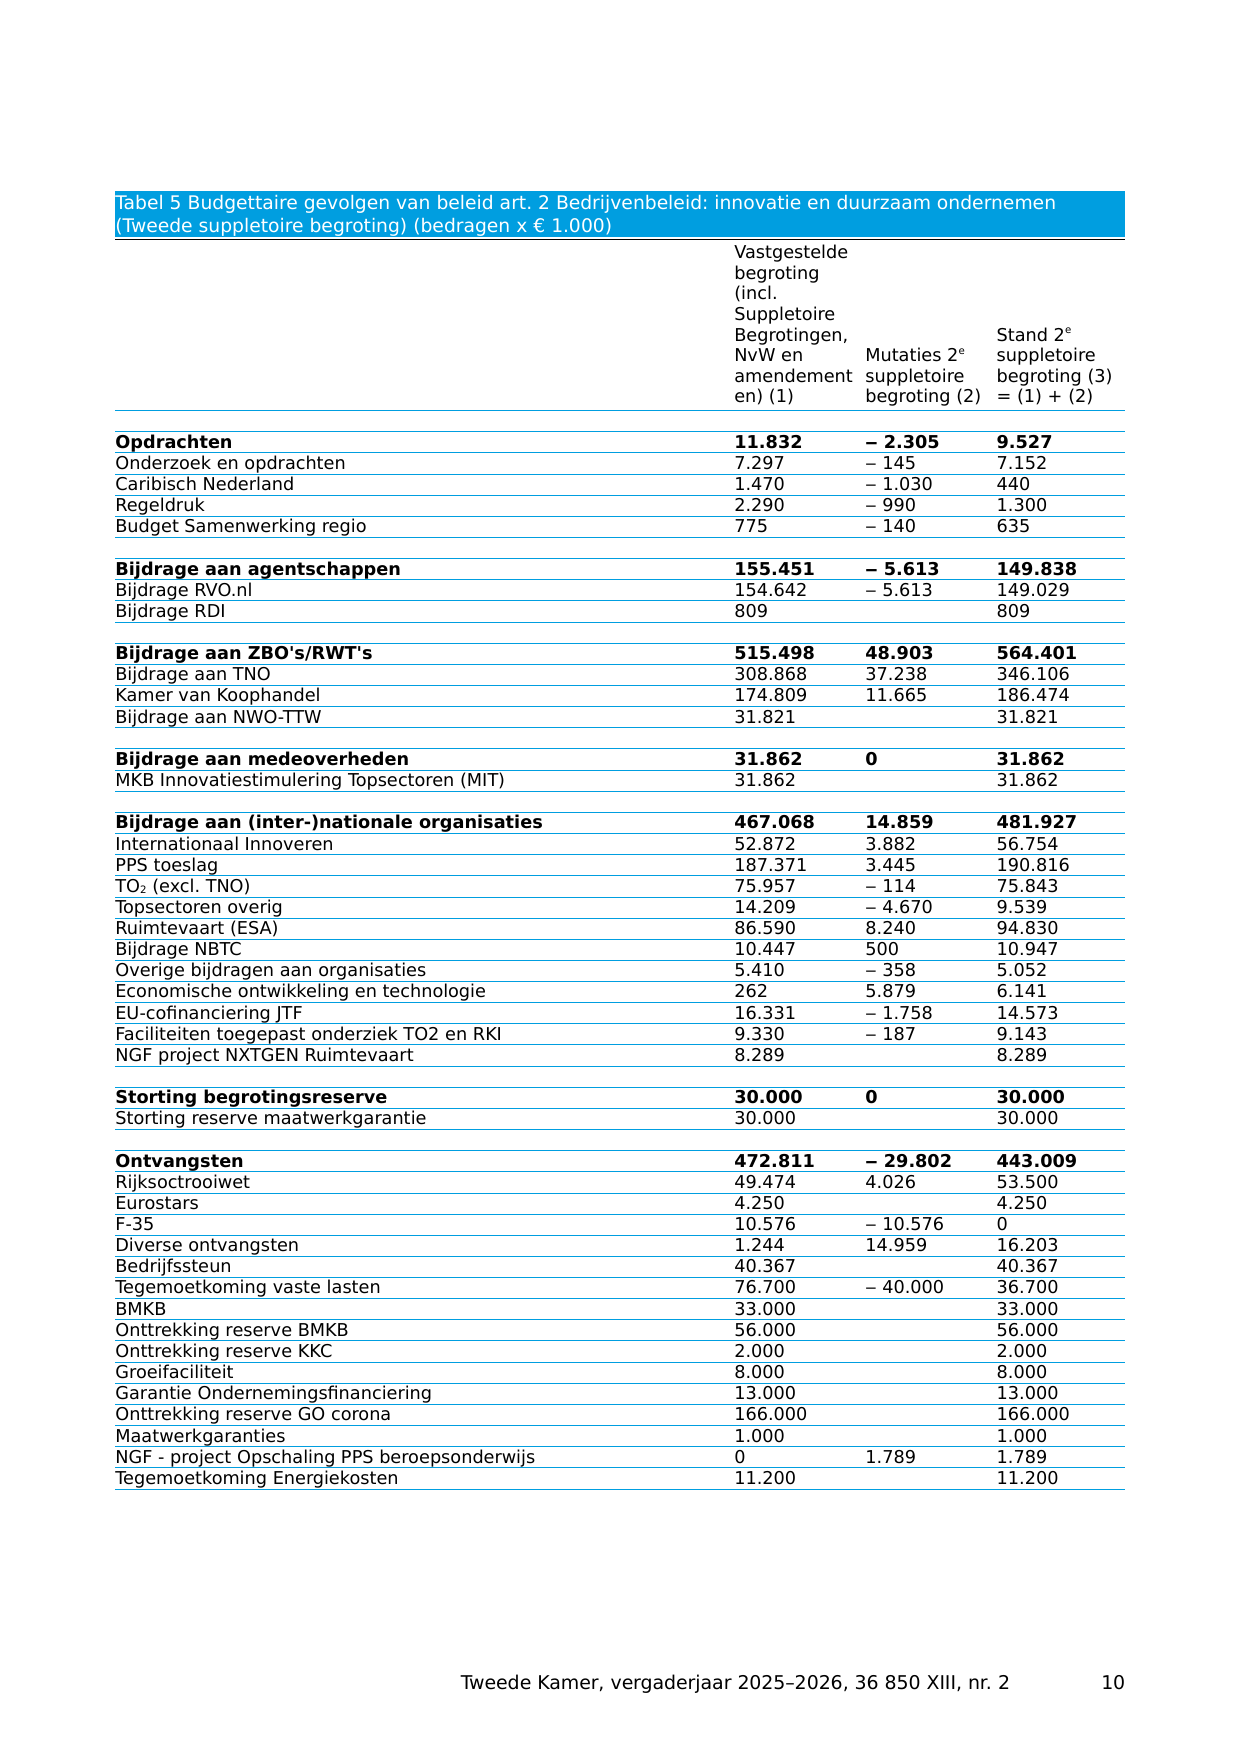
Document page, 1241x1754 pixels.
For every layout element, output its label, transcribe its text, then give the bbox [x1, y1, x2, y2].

table_cell [862, 1299, 993, 1319]
table_cell 149.029 [994, 580, 1125, 600]
table_cell MKB Innovatiestimulering Topsectoren (MIT) [115, 771, 731, 791]
table_cell 40.367 [731, 1257, 862, 1277]
table_cell Eurostars [115, 1194, 731, 1213]
table_cell [862, 623, 993, 643]
table_cell [862, 1363, 993, 1383]
table_cell 2.290 [731, 496, 862, 516]
table_cell Bijdrage aan ZBO's/RWT's [115, 644, 731, 664]
table_cell ‒ 1.030 [862, 475, 993, 494]
table_cell Regeldruk [115, 496, 731, 516]
table_cell 1.000 [994, 1426, 1125, 1446]
table_cell 1.244 [731, 1236, 862, 1256]
table_cell 190.816 [994, 855, 1125, 875]
table_cell 515.498 [731, 644, 862, 664]
table_cell 187.371 [731, 855, 862, 875]
table_cell Opdrachten [115, 432, 731, 452]
table_cell [862, 1257, 993, 1277]
table_cell 30.000 [994, 1109, 1125, 1129]
table_cell Topsectoren overig [115, 898, 731, 917]
table_cell 4.250 [994, 1194, 1125, 1213]
table_cell 13.000 [994, 1384, 1125, 1404]
table_cell [862, 1384, 993, 1404]
table_cell Ontvangsten [115, 1151, 731, 1171]
table_cell [862, 1067, 993, 1087]
table_cell ‒ 145 [862, 453, 993, 473]
table_cell 31.821 [994, 707, 1125, 727]
table_cell 6.141 [994, 982, 1125, 1002]
table_cell [115, 792, 731, 812]
table_cell NGF - project Opschaling PPS beroepsonderwijs [115, 1447, 731, 1467]
table_cell TO2 (excl. TNO) [115, 876, 731, 896]
table_cell 166.000 [994, 1405, 1125, 1425]
table_cell 5.052 [994, 961, 1125, 981]
table_cell [731, 623, 862, 643]
table_cell 13.000 [731, 1384, 862, 1404]
table_cell BMKB [115, 1299, 731, 1319]
table_cell ‒ 1.758 [862, 1003, 993, 1023]
table_cell Overige bijdragen aan organisaties [115, 961, 731, 981]
table_cell [862, 538, 993, 558]
table_cell 14.209 [731, 898, 862, 917]
table_cell [862, 771, 993, 791]
table_cell 564.401 [994, 644, 1125, 664]
table_cell [731, 1067, 862, 1087]
table_cell [731, 1130, 862, 1150]
table_cell [994, 538, 1125, 558]
table_cell 3.445 [862, 855, 993, 875]
table_cell [731, 411, 862, 431]
table_cell [862, 1426, 993, 1446]
table_cell [862, 792, 993, 812]
table_cell 809 [994, 601, 1125, 621]
table_cell ‒ 990 [862, 496, 993, 516]
table_cell 76.700 [731, 1278, 862, 1298]
table_cell Budget Samenwerking regio [115, 517, 731, 537]
table_cell 10.947 [994, 940, 1125, 960]
table_cell [731, 728, 862, 748]
table_cell [115, 1130, 731, 1150]
table_cell 9.527 [994, 432, 1125, 452]
table_cell [862, 707, 993, 727]
table_cell [862, 1045, 993, 1066]
table_cell 4.026 [862, 1172, 993, 1192]
table_cell 0 [994, 1215, 1125, 1235]
table_cell [994, 1130, 1125, 1150]
table_cell ‒ 140 [862, 517, 993, 537]
table_cell 1.789 [994, 1447, 1125, 1467]
table_cell 346.106 [994, 665, 1125, 685]
table_cell [731, 792, 862, 812]
table_cell 31.862 [994, 771, 1125, 791]
table_cell Bijdrage aan agentschappen [115, 559, 731, 579]
table_cell 440 [994, 475, 1125, 494]
table_cell [862, 1109, 993, 1129]
table_cell 7.297 [731, 453, 862, 473]
table_cell 30.000 [731, 1088, 862, 1108]
table_cell Groeifaciliteit [115, 1363, 731, 1383]
table_cell 1.470 [731, 475, 862, 494]
table_cell 31.862 [731, 771, 862, 791]
table_cell Storting reserve maatwerkgarantie [115, 1109, 731, 1129]
table_cell Diverse ontvangsten [115, 1236, 731, 1256]
table_cell 10.447 [731, 940, 862, 960]
table_cell [862, 1468, 993, 1488]
table_cell 1.789 [862, 1447, 993, 1467]
table_cell 53.500 [994, 1172, 1125, 1192]
table_cell 0 [731, 1447, 862, 1467]
table_cell Bijdrage aan TNO [115, 665, 731, 685]
table_cell Onttrekking reserve KKC [115, 1341, 731, 1362]
table_cell 11.200 [731, 1468, 862, 1488]
table_cell [115, 411, 731, 431]
table_cell [862, 601, 993, 621]
table_cell 30.000 [731, 1109, 862, 1129]
table_cell [994, 411, 1125, 431]
table_cell 4.250 [731, 1194, 862, 1213]
table_cell [862, 728, 993, 748]
table_cell [115, 538, 731, 558]
table_cell 2.000 [994, 1341, 1125, 1362]
table_cell 308.868 [731, 665, 862, 685]
table_cell [994, 1067, 1125, 1087]
table_cell 9.143 [994, 1024, 1125, 1044]
table_cell 14.959 [862, 1236, 993, 1256]
table_cell 56.000 [731, 1320, 862, 1340]
table_cell [115, 240, 731, 410]
table_cell Maatwerkgaranties [115, 1426, 731, 1446]
table_cell 75.843 [994, 876, 1125, 896]
table_cell Tegemoetkoming Energiekosten [115, 1468, 731, 1488]
table_cell 8.000 [994, 1363, 1125, 1383]
table_cell ‒ 40.000 [862, 1278, 993, 1298]
table_cell 635 [994, 517, 1125, 537]
table_cell 33.000 [731, 1299, 862, 1319]
table_cell 775 [731, 517, 862, 537]
table_cell 5.879 [862, 982, 993, 1002]
table_cell 10.576 [731, 1215, 862, 1235]
table_cell Bedrijfssteun [115, 1257, 731, 1277]
table_cell ‒ 29.802 [862, 1151, 993, 1171]
table_cell 154.642 [731, 580, 862, 600]
table_cell [862, 1405, 993, 1425]
table_cell 14.573 [994, 1003, 1125, 1023]
table_cell 166.000 [731, 1405, 862, 1425]
table_cell Kamer van Koophandel [115, 686, 731, 706]
table_cell 37.238 [862, 665, 993, 685]
table_cell Garantie Ondernemingsfinanciering [115, 1384, 731, 1404]
table_cell ‒ 4.670 [862, 898, 993, 917]
table_cell 94.830 [994, 919, 1125, 939]
table_cell [731, 538, 862, 558]
table_cell 16.203 [994, 1236, 1125, 1256]
table_cell Economische ontwikkeling en technologie [115, 982, 731, 1002]
table_cell Rijksoctrooiwet [115, 1172, 731, 1192]
table_cell 0 [862, 1088, 993, 1108]
table_cell Faciliteiten toegepast onderziek TO2 en RKI [115, 1024, 731, 1044]
table_cell 48.903 [862, 644, 993, 664]
table_cell [115, 1067, 731, 1087]
table_cell [862, 1341, 993, 1362]
table_cell Bijdrage aan (inter-)nationale organisaties [115, 813, 731, 833]
table_cell Bijdrage RVO.nl [115, 580, 731, 600]
table_cell ‒ 2.305 [862, 432, 993, 452]
table_cell 1.000 [731, 1426, 862, 1446]
table_cell 481.927 [994, 813, 1125, 833]
table_cell [994, 728, 1125, 748]
table_cell [115, 623, 731, 643]
table_cell 443.009 [994, 1151, 1125, 1171]
table_cell 31.862 [994, 749, 1125, 769]
table_cell Tegemoetkoming vaste lasten [115, 1278, 731, 1298]
table_cell Onttrekking reserve GO corona [115, 1405, 731, 1425]
table_cell 31.821 [731, 707, 862, 727]
table_cell [862, 1320, 993, 1340]
table_cell 75.957 [731, 876, 862, 896]
table_cell 809 [731, 601, 862, 621]
table_cell ‒ 10.576 [862, 1215, 993, 1235]
table_cell 31.862 [731, 749, 862, 769]
table_cell Caribisch Nederland [115, 475, 731, 494]
table_cell 149.838 [994, 559, 1125, 579]
table_cell 16.331 [731, 1003, 862, 1023]
table_cell 8.289 [731, 1045, 862, 1066]
table_cell 40.367 [994, 1257, 1125, 1277]
table_cell 155.451 [731, 559, 862, 579]
table_cell 3.882 [862, 834, 993, 854]
table_cell [862, 1130, 993, 1150]
table_cell ‒ 5.613 [862, 580, 993, 600]
table_cell 9.539 [994, 898, 1125, 917]
table_cell 11.665 [862, 686, 993, 706]
table_cell 14.859 [862, 813, 993, 833]
table_cell Bijdrage aan NWO-TTW [115, 707, 731, 727]
table_cell ‒ 5.613 [862, 559, 993, 579]
table_cell 8.000 [731, 1363, 862, 1383]
table_cell 500 [862, 940, 993, 960]
table_cell 186.474 [994, 686, 1125, 706]
table_cell 33.000 [994, 1299, 1125, 1319]
table_cell 2.000 [731, 1341, 862, 1362]
table_cell 8.289 [994, 1045, 1125, 1066]
table_cell NGF project NXTGEN Ruimtevaart [115, 1045, 731, 1066]
table_cell Mutaties 2e suppletoire begroting (2) [862, 240, 993, 410]
table_cell ‒ 114 [862, 876, 993, 896]
table_cell [862, 411, 993, 431]
table_cell [862, 1194, 993, 1213]
table_cell 472.811 [731, 1151, 862, 1171]
table_cell Onttrekking reserve BMKB [115, 1320, 731, 1340]
table_cell 5.410 [731, 961, 862, 981]
table_cell Ruimtevaart (ESA) [115, 919, 731, 939]
table_cell [994, 623, 1125, 643]
table_cell 56.754 [994, 834, 1125, 854]
table_cell 8.240 [862, 919, 993, 939]
table_cell Internationaal Innoveren [115, 834, 731, 854]
table_cell 11.200 [994, 1468, 1125, 1488]
table_cell 0 [862, 749, 993, 769]
table_cell F-35 [115, 1215, 731, 1235]
table_cell 36.700 [994, 1278, 1125, 1298]
table_cell 174.809 [731, 686, 862, 706]
table_cell PPS toeslag [115, 855, 731, 875]
table_cell ‒ 187 [862, 1024, 993, 1044]
table_cell Vastgestelde begroting (incl. Suppletoire Begrotingen, NvW en amendementen) (1) [731, 240, 862, 410]
table_cell Stand 2e suppletoire begroting (3) = (1) + (2) [994, 240, 1125, 410]
table_cell Bijdrage aan medeoverheden [115, 749, 731, 769]
table_cell ‒ 358 [862, 961, 993, 981]
table_cell [994, 792, 1125, 812]
table_cell 7.152 [994, 453, 1125, 473]
table_cell 11.832 [731, 432, 862, 452]
table_cell 467.068 [731, 813, 862, 833]
table_cell 9.330 [731, 1024, 862, 1044]
table_cell 262 [731, 982, 862, 1002]
table_cell 86.590 [731, 919, 862, 939]
table_cell [115, 728, 731, 748]
table_cell 49.474 [731, 1172, 862, 1192]
table_cell 52.872 [731, 834, 862, 854]
table_cell 56.000 [994, 1320, 1125, 1340]
table_cell Onderzoek en opdrachten [115, 453, 731, 473]
table_cell EU-cofinanciering JTF [115, 1003, 731, 1023]
table_cell Bijdrage NBTC [115, 940, 731, 960]
table_cell 30.000 [994, 1088, 1125, 1108]
table_cell Storting begrotingsreserve [115, 1088, 731, 1108]
table_cell 1.300 [994, 496, 1125, 516]
table_cell Bijdrage RDI [115, 601, 731, 621]
